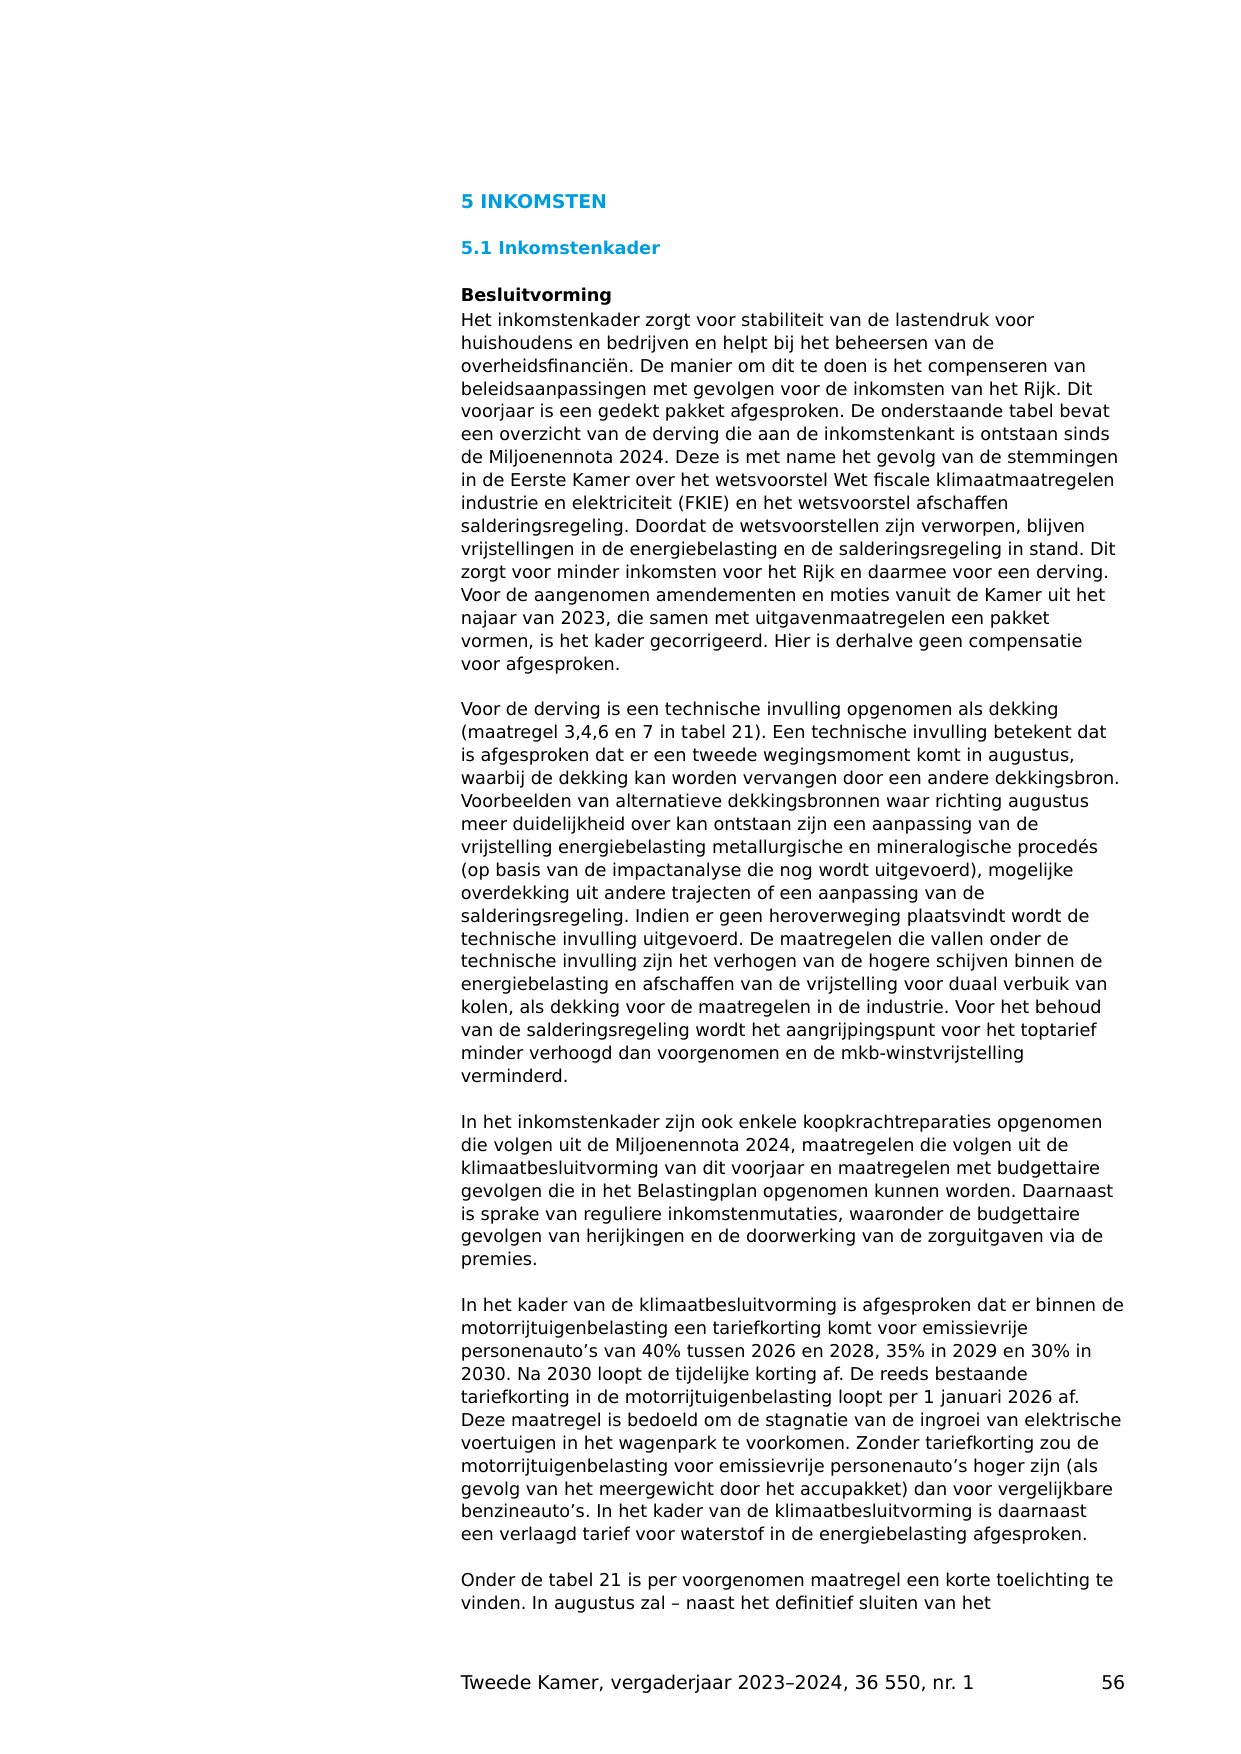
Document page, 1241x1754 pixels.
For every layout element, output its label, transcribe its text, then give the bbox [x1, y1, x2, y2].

title 5.1 Inkomstenkader [461, 236, 1125, 259]
text Voor de derving is een technische invulling opgenomen als dekking (maatregel 3,4,6 en 7 in tabel 21). Een technische invulling betekent dat is afgesproken dat er een tweede wegingsmoment komt in augustus, waarbij de dekking kan worden vervangen door een andere dekkingsbron. Voorbeelden van alternatieve dekkingsbronnen waar richting augustus meer duidelijkheid over kan ontstaan zijn een aanpassing van de vrijstelling energiebelasting metallurgische en mineralogische procedés (op basis van de impactanalyse die nog wordt uitgevoerd), mogelijke overdekking uit andere trajecten of een aanpassing van de salderingsregeling. Indien er geen heroverweging plaatsvindt wordt de technische invulling uitgevoerd. De maatregelen die vallen onder de technische invulling zijn het verhogen van de hogere schijven binnen de energiebelasting en afschaffen van de vrijstelling voor duaal verbuik van kolen, als dekking voor de maatregelen in de industrie. Voor het behoud van de salderingsregeling wordt het aangrijpingspunt voor het toptarief minder verhoogd dan voorgenomen en de mkb-winstvrijstelling verminderd. [461, 697, 1125, 1087]
text Besluitvorming [461, 283, 1125, 306]
text Het inkomstenkader zorgt voor stabiliteit van de lastendruk voor huishoudens en bedrijven en helpt bij het beheersen van de overheidsfinanciën. De manier om dit te doen is het compenseren van beleidsaanpassingen met gevolgen voor de inkomsten van het Rijk. Dit voorjaar is een gedekt pakket afgesproken. De onderstaande tabel bevat een overzicht van de derving die aan de inkomstenkant is ontstaan sinds de Miljoenennota 2024. Deze is met name het gevolg van de stemmingen in de Eerste Kamer over het wetsvoorstel Wet fiscale klimaatmaatregelen industrie en elektriciteit (FKIE) en het wetsvoorstel afschaffen salderingsregeling. Doordat de wetsvoorstellen zijn verworpen, blijven vrijstellingen in de energiebelasting en de salderingsregeling in stand. Dit zorgt voor minder inkomsten voor het Rijk en daarmee voor een derving. Voor de aangenomen amendementen en moties vanuit de Kamer uit het najaar van 2023, die samen met uitgavenmaatregelen een pakket vormen, is het kader gecorrigeerd. Hier is derhalve geen compensatie voor afgesproken. [461, 308, 1125, 674]
text In het inkomstenkader zijn ook enkele koopkrachtreparaties opgenomen die volgen uit de Miljoenennota 2024, maatregelen die volgen uit de klimaatbesluitvorming van dit voorjaar en maatregelen met budgettaire gevolgen die in het Belastingplan opgenomen kunnen worden. Daarnaast is sprake van reguliere inkomstenmutaties, waaronder de budgettaire gevolgen van herijkingen en de doorwerking van de zorguitgaven via de premies. [461, 1110, 1125, 1270]
title 5 Inkomsten [461, 191, 1125, 213]
text Onder de tabel 21 is per voorgenomen maatregel een korte toelichting te vinden. In augustus zal – naast het definitief sluiten van het [461, 1568, 1125, 1614]
text In het kader van de klimaatbesluitvorming is afgesproken dat er binnen de motorrijtuigenbelasting een tariefkorting komt voor emissievrije personenauto’s van 40% tussen 2026 en 2028, 35% in 2029 en 30% in 2030. Na 2030 loopt de tijdelijke korting af. De reeds bestaande tariefkorting in de motorrijtuigenbelasting loopt per 1 januari 2026 af. Deze maatregel is bedoeld om de stagnatie van de ingroei van elektrische voertuigen in het wagenpark te voorkomen. Zonder tariefkorting zou de motorrijtuigenbelasting voor emissievrije personenauto’s hoger zijn (als gevolg van het meergewicht door het accupakket) dan voor vergelijkbare benzineauto’s. In het kader van de klimaatbesluitvorming is daarnaast een verlaagd tarief voor waterstof in de energiebelasting afgesproken. [461, 1293, 1125, 1545]
